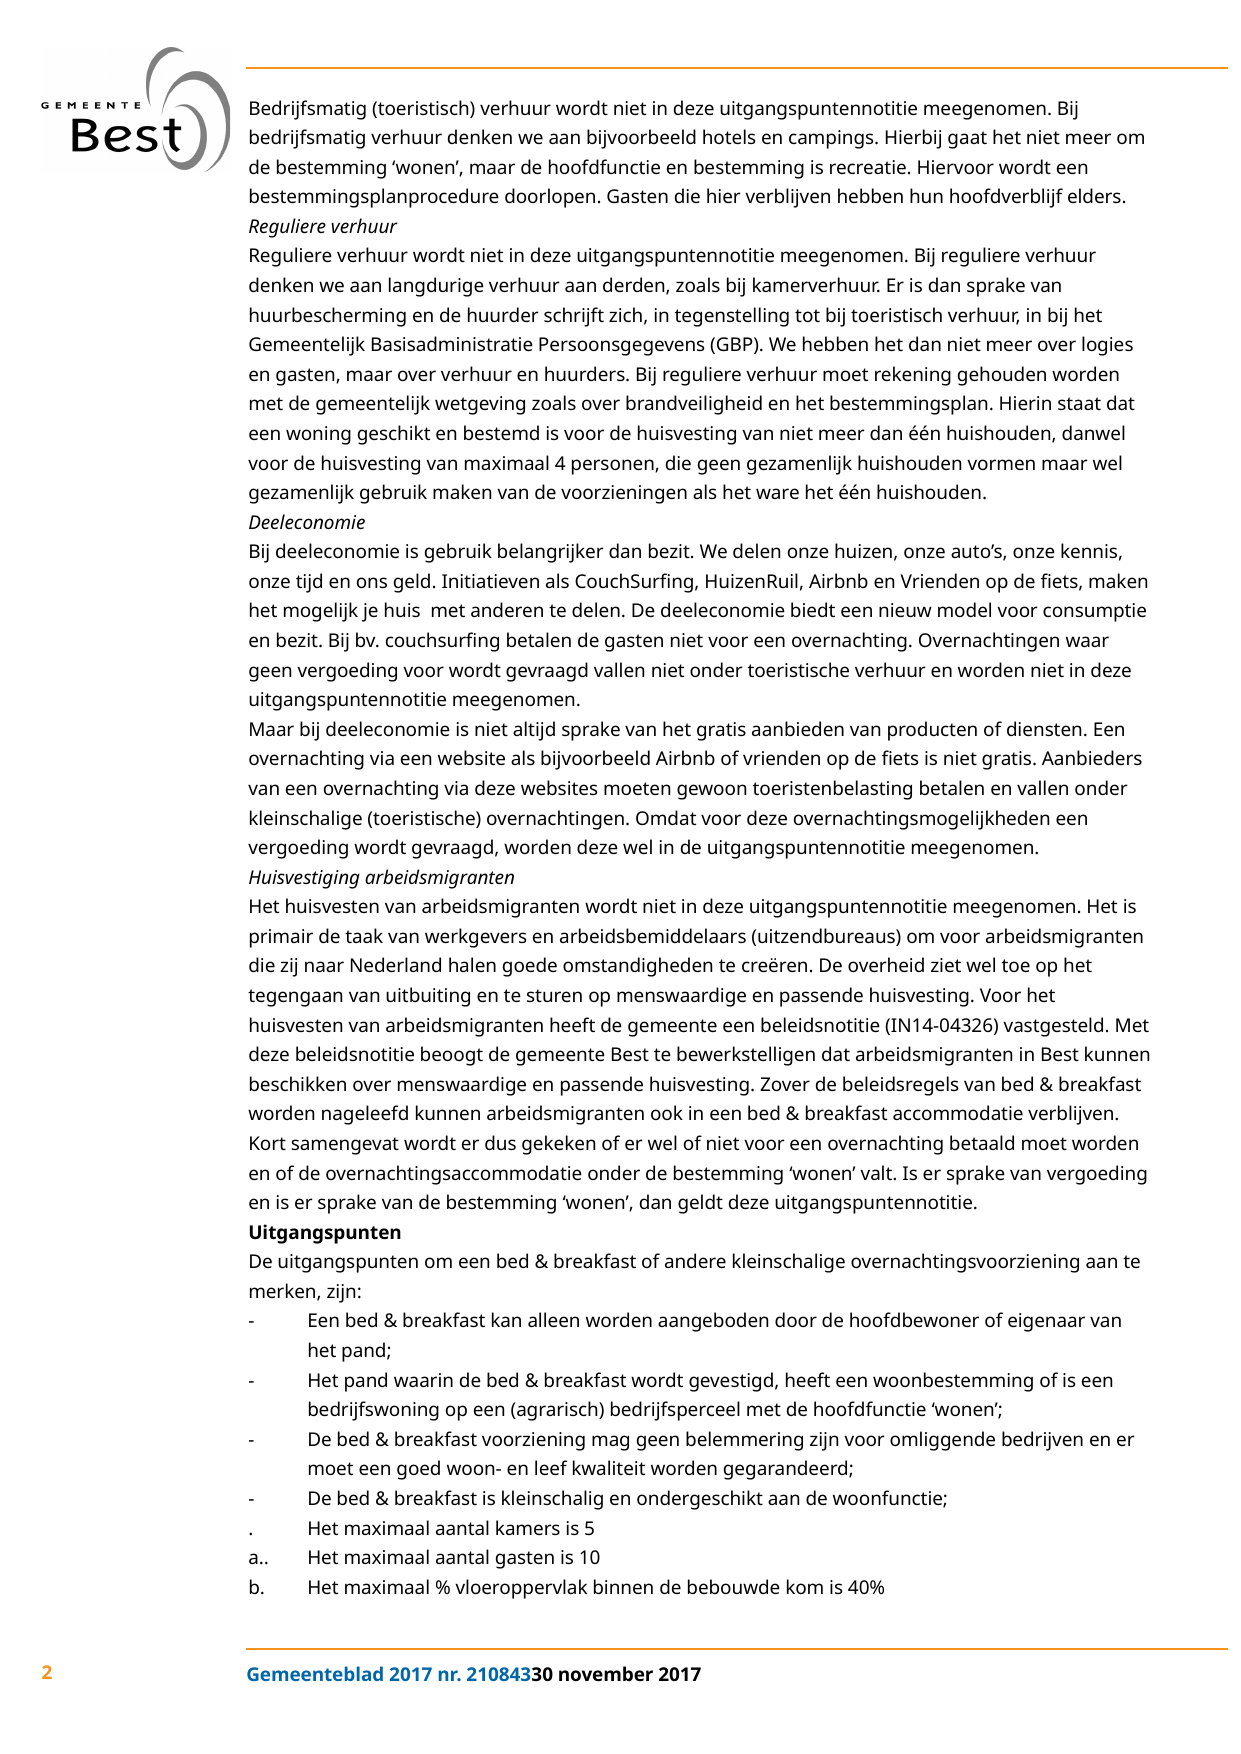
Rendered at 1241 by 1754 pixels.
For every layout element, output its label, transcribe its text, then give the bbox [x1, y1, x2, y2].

text Uitgangspunten [248, 1219, 1152, 1245]
list Het pand waarin de bed & breakfast wordt gevestigd, heeft een woonbestemming of is een bedrijfswoning op een (agrarisch) bedrijfsperceel met de hoofdfunctie ‘wonen’; [248, 1367, 1152, 1422]
list De bed & breakfast voorziening mag geen belemmering zijn voor omliggende bedrijven en er moet een goed woon- en leef kwaliteit worden gegarandeerd; [248, 1426, 1152, 1481]
list De bed & breakfast is kleinschalig en ondergeschikt aan de woonfunctie; [248, 1485, 1152, 1511]
text Bedrijfsmatig (toeristisch) verhuur wordt niet in deze uitgangspuntennotitie meegenomen. Bij bedrijfsmatig verhuur denken we aan bijvoorbeeld hotels en campings. Hierbij gaat het niet meer om de bestemming ‘wonen’, maar de hoofdfunctie en bestemming is recreatie. Hiervoor wordt een bestemmingsplanprocedure doorlopen. Gasten die hier verblijven hebben hun hoofdverblijf elders. [248, 95, 1152, 209]
text Huisvestiging arbeidsmigranten [248, 864, 1152, 890]
text De uitgangspunten om een bed & breakfast of andere kleinschalige overnachtingsvoorziening aan te merken, zijn: [248, 1248, 1152, 1304]
text Reguliere verhuur wordt niet in deze uitgangspuntennotitie meegenomen. Bij reguliere verhuur denken we aan langdurige verhuur aan derden, zoals bij kamerverhuur. Er is dan sprake van huurbescherming en de huurder schrijft zich, in tegenstelling tot bij toeristisch verhuur, in bij het Gemeentelijk Basisadministratie Persoonsgegevens (GBP). We hebben het dan niet meer over logies en gasten, maar over verhuur en huurders. Bij reguliere verhuur moet rekening gehouden worden met de gemeentelijk wetgeving zoals over brandveiligheid en het bestemmingsplan. Hierin staat dat een woning geschikt en bestemd is voor de huisvesting van niet meer dan één huishouden, danwel voor de huisvesting van maximaal 4 personen, die geen gezamenlijk huishouden vormen maar wel gezamenlijk gebruik maken van de voorzieningen als het ware het één huishouden. [248, 243, 1152, 505]
list Een bed & breakfast kan alleen worden aangeboden door de hoofdbewoner of eigenaar van het pand; [248, 1308, 1152, 1363]
text Deeleconomie [248, 509, 1152, 535]
picture [41, 47, 231, 172]
text Reguliere verhuur [248, 213, 1152, 239]
list Het maximaal aantal gasten is 10 [248, 1544, 1152, 1570]
text Kort samengevat wordt er dus gekeken of er wel of niet voor een overnachting betaald moet worden en of de overnachtingsaccommodatie onder de bestemming ‘wonen’ valt. Is er sprake van vergoeding en is er sprake van de bestemming ‘wonen’, dan geldt deze uitgangspuntennotitie. [248, 1130, 1152, 1215]
text Bij deeleconomie is gebruik belangrijker dan bezit. We delen onze huizen, onze auto’s, onze kennis, onze tijd en ons geld. Initiatieven als CouchSurfing, HuizenRuil, Airbnb en Vrienden op de fiets, maken het mogelijk je huis met anderen te delen. De deeleconomie biedt een nieuw model voor consumptie en bezit. Bij bv. couchsurfing betalen de gasten niet voor een overnachting. Overnachtingen waar geen vergoeding voor wordt gevraagd vallen niet onder toeristische verhuur en worden niet in deze uitgangspuntennotitie meegenomen. [248, 538, 1152, 712]
text Het huisvesten van arbeidsmigranten wordt niet in deze uitgangspuntennotitie meegenomen. Het is primair de taak van werkgevers en arbeidsbemiddelaars (uitzendbureaus) om voor arbeidsmigranten die zij naar Nederland halen goede omstandigheden te creëren. De overheid ziet wel toe op het tegengaan van uitbuiting en te sturen op menswaardige en passende huisvesting. Voor het huisvesten van arbeidsmigranten heeft de gemeente een beleidsnotitie (IN14-04326) vastgesteld. Met deze beleidsnotitie beoogt de gemeente Best te bewerkstelligen dat arbeidsmigranten in Best kunnen beschikken over menswaardige en passende huisvesting. Zover de beleidsregels van bed & breakfast worden nageleefd kunnen arbeidsmigranten ook in een bed & breakfast accommodatie verblijven. [248, 893, 1152, 1126]
list Het maximaal aantal kamers is 5 [248, 1515, 1152, 1541]
text Maar bij deeleconomie is niet altijd sprake van het gratis aanbieden van producten of diensten. Een overnachting via een website als bijvoorbeeld Airbnb of vrienden op de fiets is niet gratis. Aanbieders van een overnachting via deze websites moeten gewoon toeristenbelasting betalen en vallen onder kleinschalige (toeristische) overnachtingen. Omdat voor deze overnachtingsmogelijkheden een vergoeding wordt gevraagd, worden deze wel in de uitgangspuntennotitie meegenomen. [248, 716, 1152, 860]
list Het maximaal % vloeroppervlak binnen de bebouwde kom is 40% [248, 1574, 1152, 1600]
